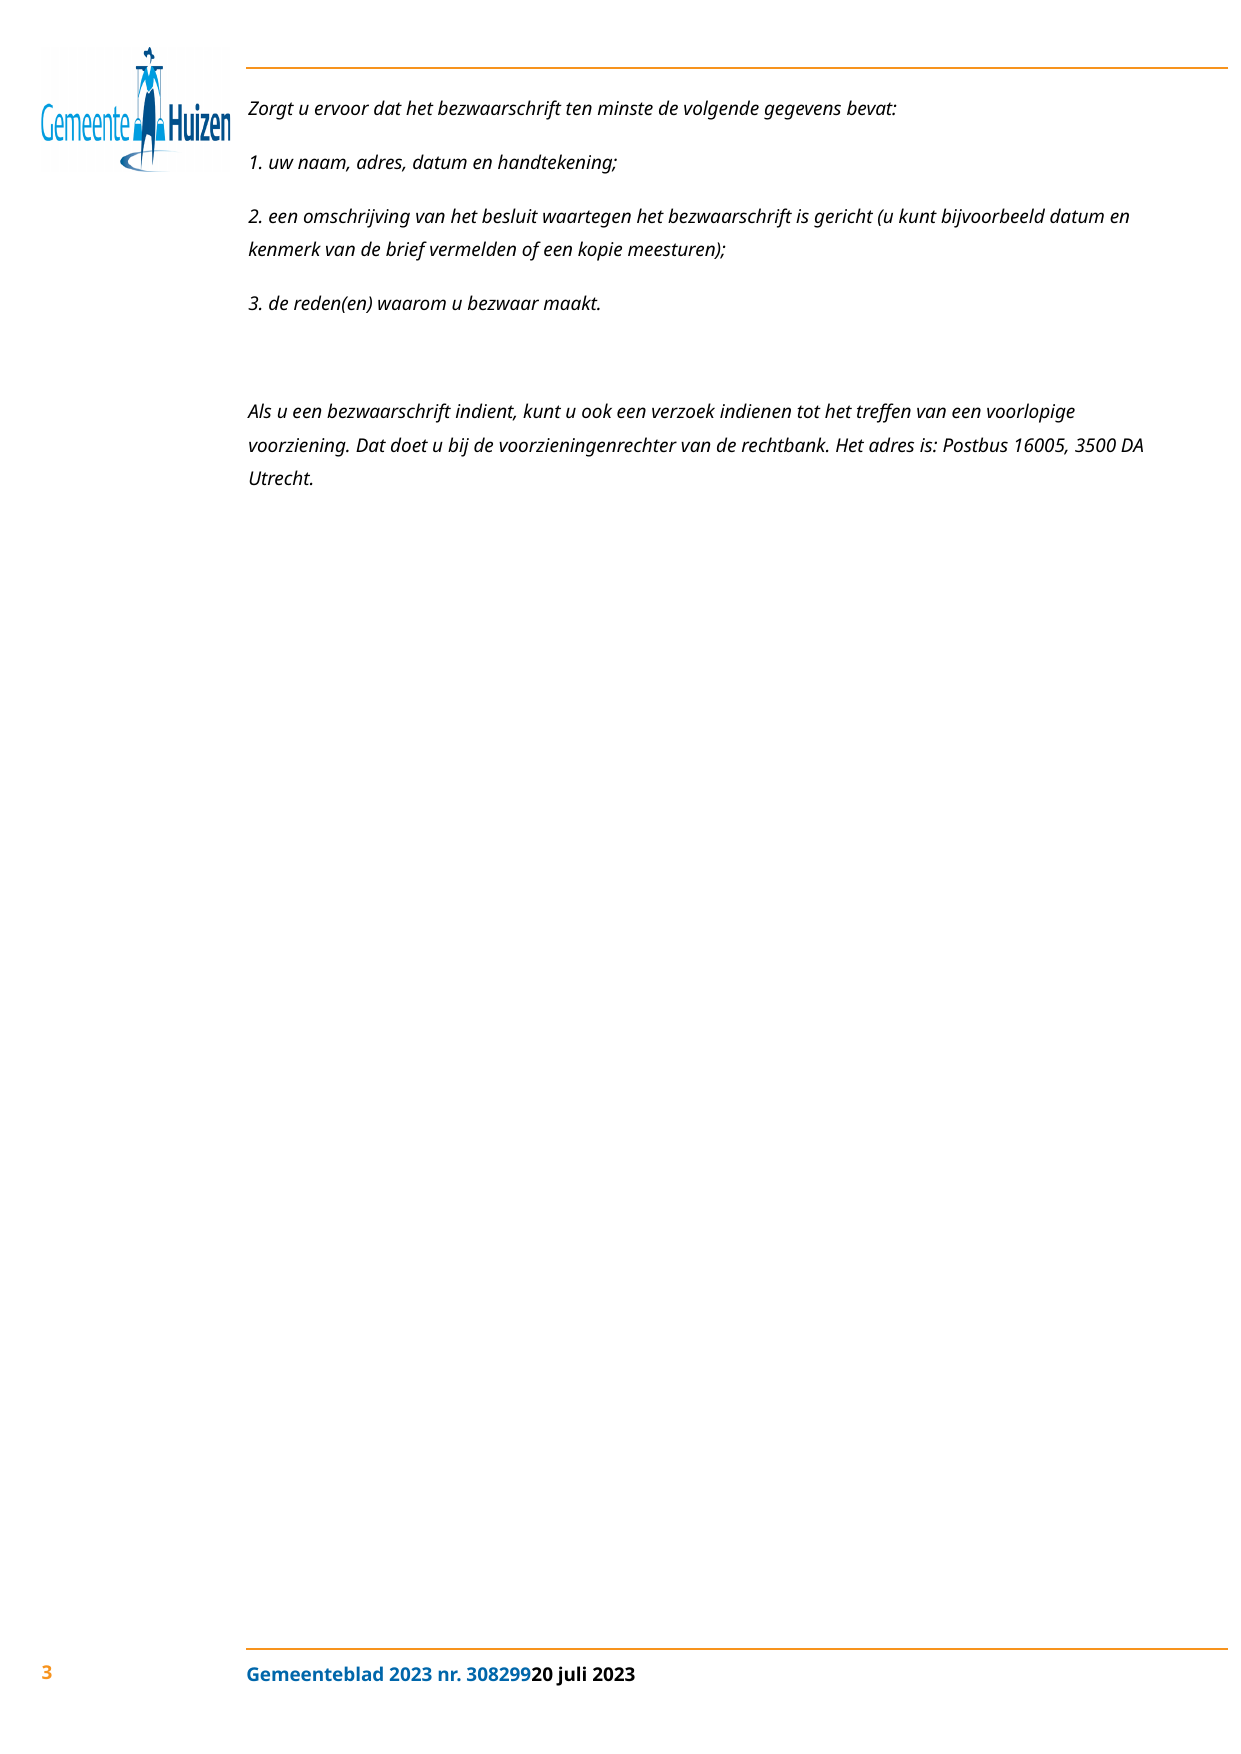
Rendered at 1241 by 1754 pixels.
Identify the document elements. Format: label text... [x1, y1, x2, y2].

text 1. uw naam, adres, datum en handtekening; [248, 149, 1152, 174]
text 3. de reden(en) waarom u bezwaar maakt. [248, 290, 1152, 316]
text Als u een bezwaarschrift indient, kunt u ook een verzoek indienen tot het treffen van een voorlopige voorziening. Dat doet u bij de voorzieningenrechter van de rechtbank. Het adres is: Postbus 16005, 3500 DA Utrecht. [248, 398, 1152, 491]
picture [41, 47, 231, 172]
text Zorgt u ervoor dat het bezwaarschrift ten minste de volgende gegevens bevat: [248, 95, 1152, 121]
text 2. een omschrijving van het besluit waartegen het bezwaarschrift is gericht (u kunt bijvoorbeeld datum en kenmerk van de brief vermelden of een kopie meesturen); [248, 203, 1152, 262]
